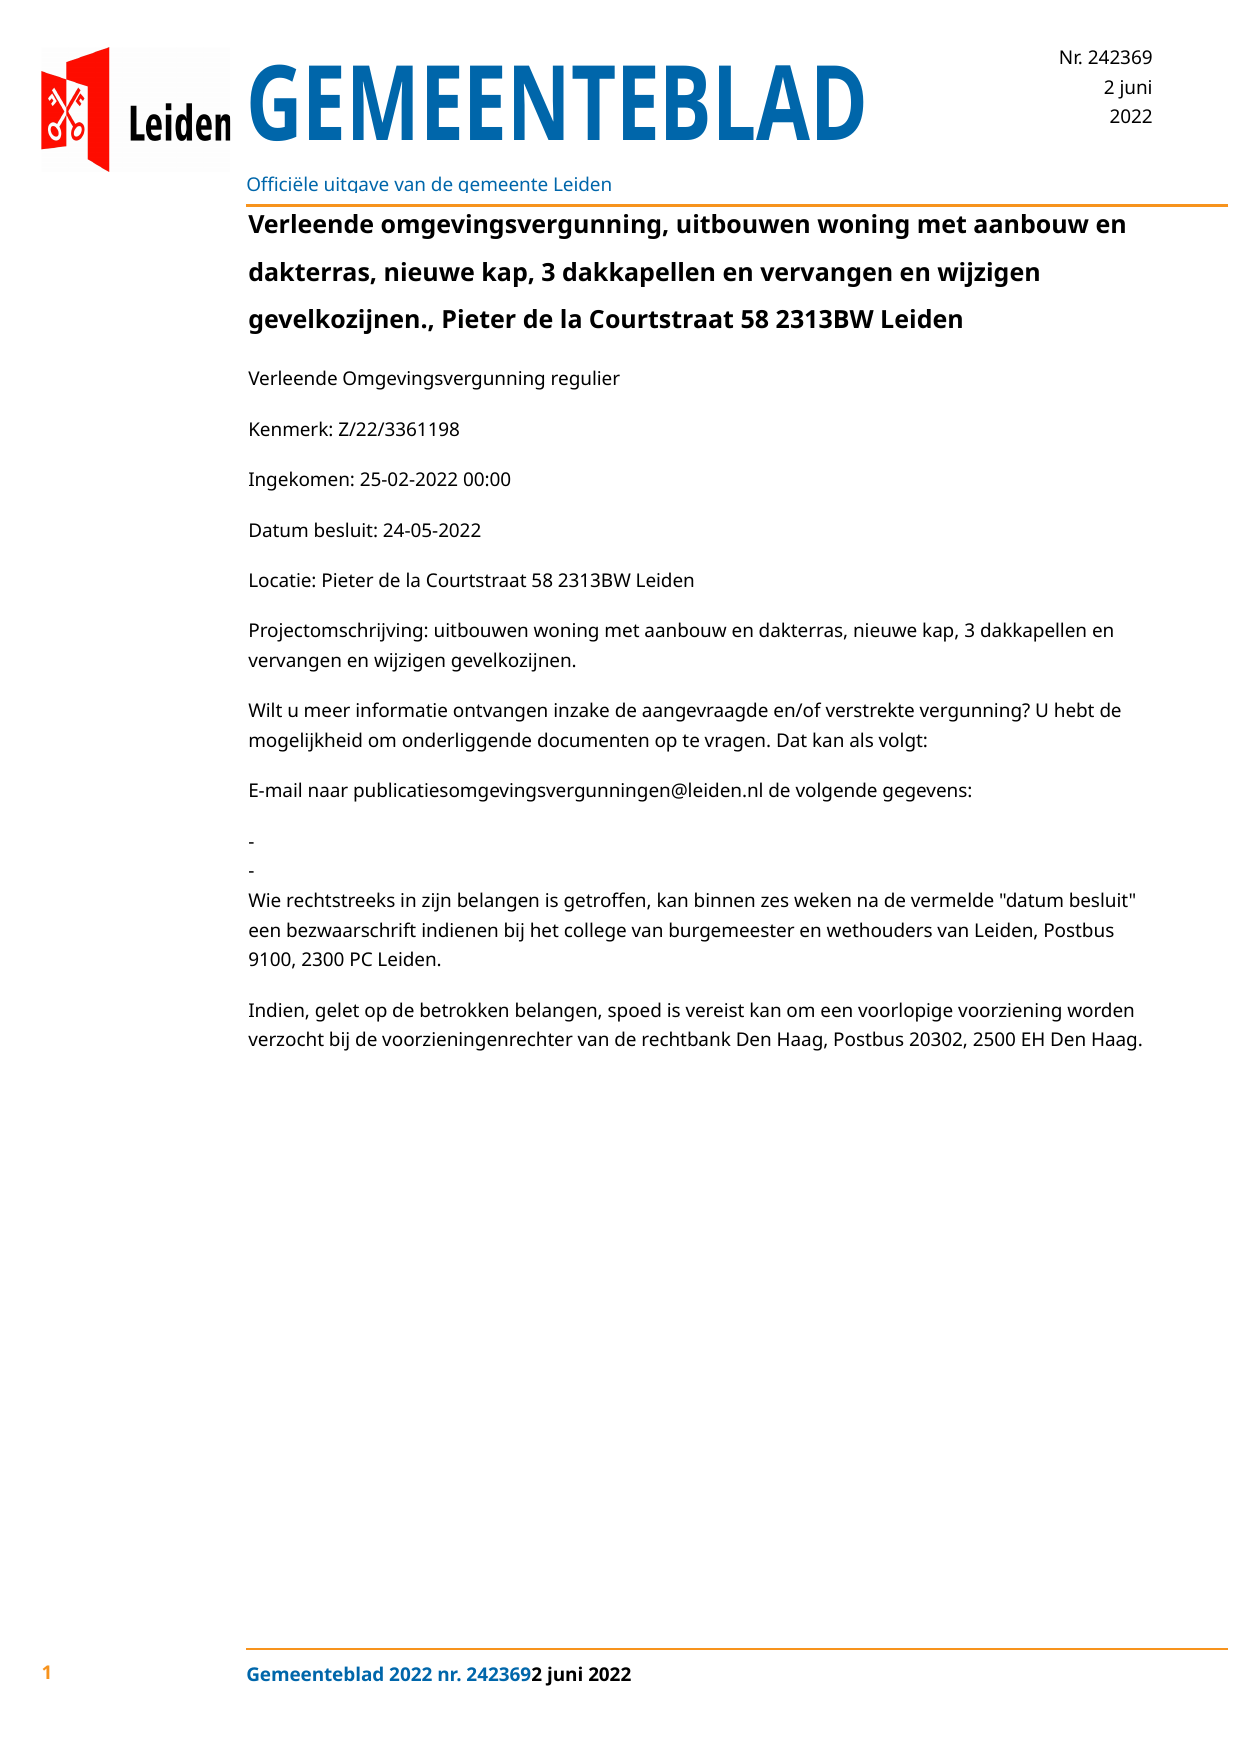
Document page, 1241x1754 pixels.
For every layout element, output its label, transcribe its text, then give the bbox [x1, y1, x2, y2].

text Ingekomen: 25-02-2022 00:00 [248, 466, 1152, 492]
text Wie rechtstreeks in zijn belangen is getroffen, kan binnen zes weken na de vermelde "datum besluit" een bezwaarschrift indienen bij het college van burgemeester en wethouders van Leiden, Postbus 9100, 2300 PC Leiden. [248, 887, 1152, 972]
text Verleende omgevingsvergunning, uitbouwen woning met aanbouw en dakterras, nieuwe kap, 3 dakkapellen en vervangen en wijzigen gevelkozijnen., Pieter de la Courtstraat 58 2313BW Leiden [248, 207, 1152, 336]
text Locatie: Pieter de la Courtstraat 58 2313BW Leiden [248, 567, 1152, 593]
text Datum besluit: 24-05-2022 [248, 517, 1152, 542]
text Kenmerk: Z/22/3361198 [248, 416, 1152, 442]
text Projectomschrijving: uitbouwen woning met aanbouw en dakterras, nieuwe kap, 3 dakkapellen en vervangen en wijzigen gevelkozijnen. [248, 618, 1152, 673]
text Indien, gelet op de betrokken belangen, spoed is vereist kan om een voorlopige voorziening worden verzocht bij de voorzieningenrechter van de rechtbank Den Haag, Postbus 20302, 2500 EH Den Haag. [248, 997, 1152, 1052]
text Wilt u meer informatie ontvangen inzake de aangevraagde en/of verstrekte vergunning? U hebt de mogelijkheid om onderliggende documenten op te vragen. Dat kan als volgt: [248, 698, 1152, 753]
text E-mail naar publicatiesomgevingsvergunningen@leiden.nl de volgende gegevens: [248, 778, 1152, 803]
picture [41, 47, 231, 172]
text Verleende Omgevingsvergunning regulier [248, 366, 1152, 391]
